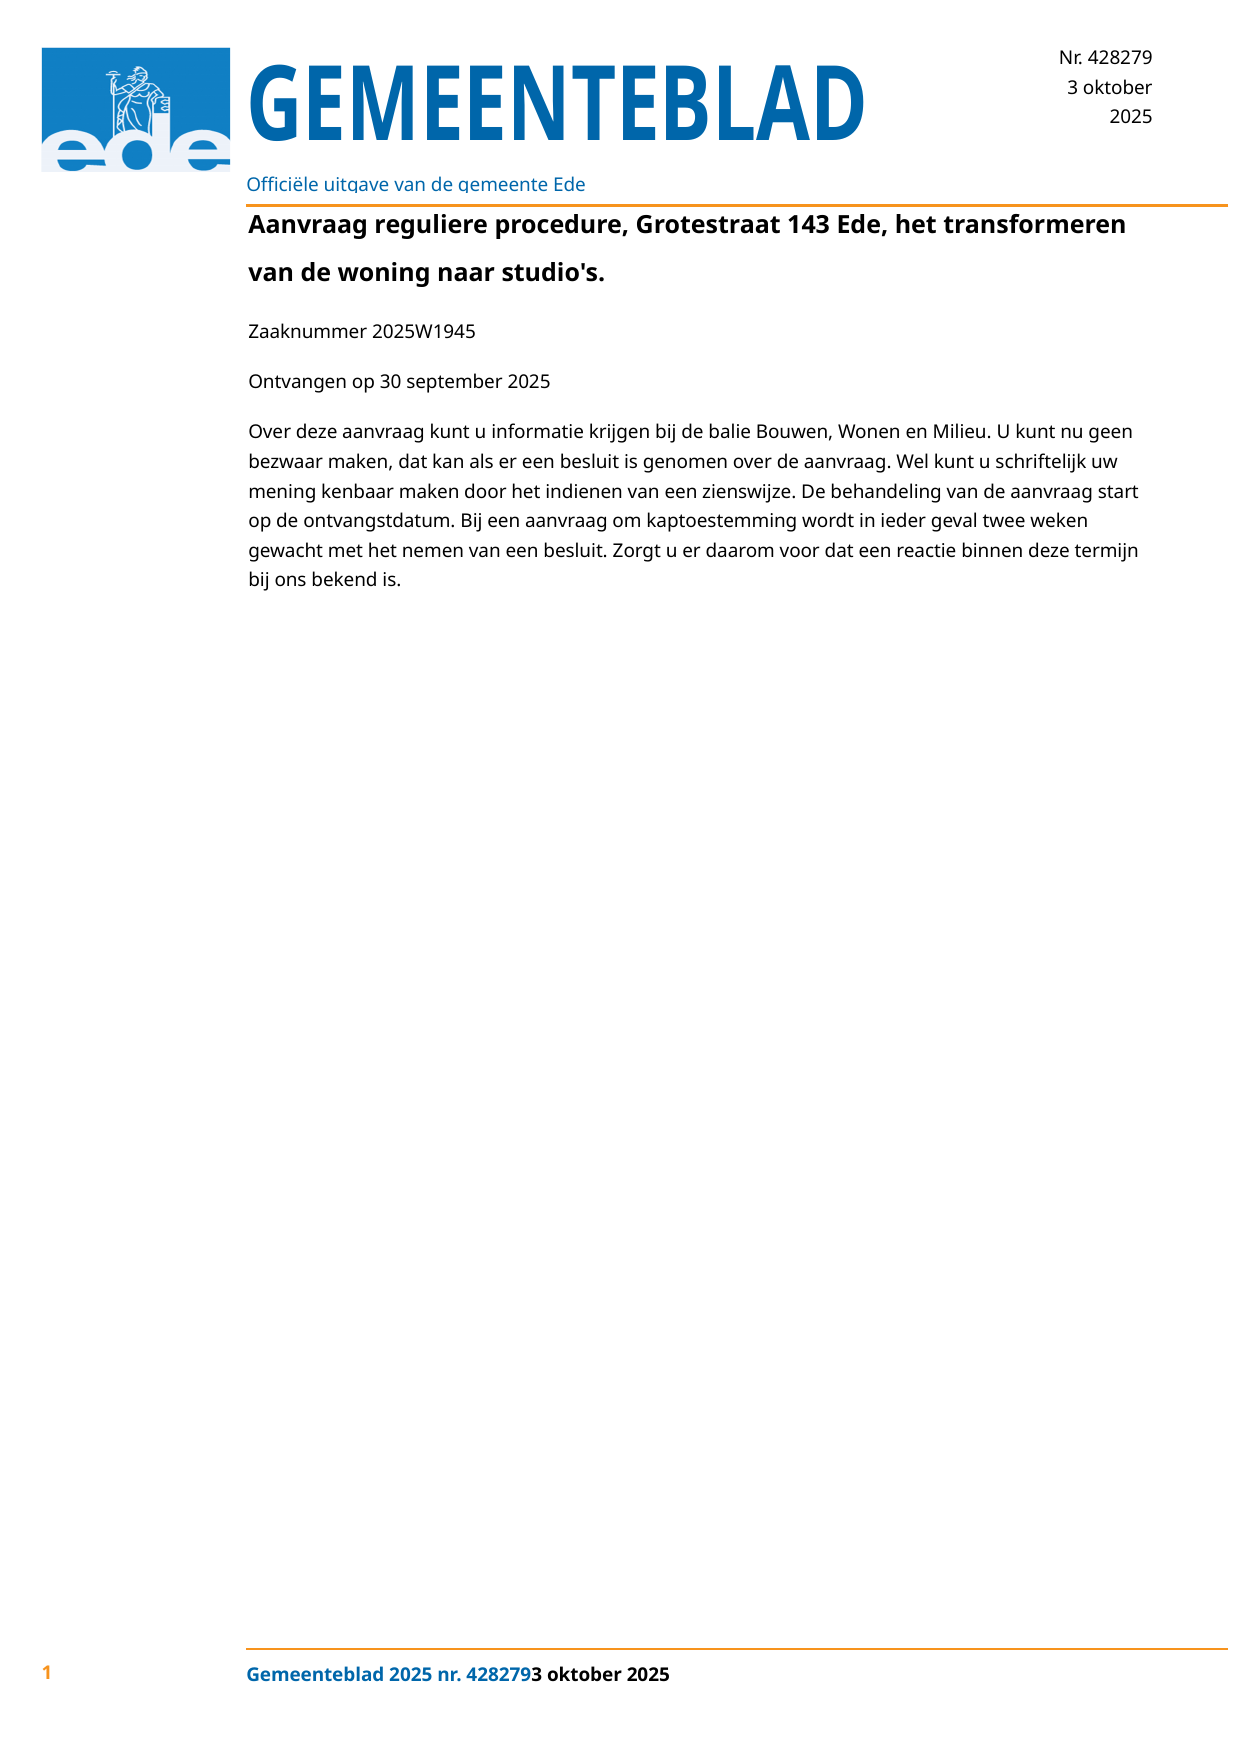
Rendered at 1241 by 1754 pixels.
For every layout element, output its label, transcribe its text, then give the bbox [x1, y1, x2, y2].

picture [41, 47, 231, 172]
text Over deze aanvraag kunt u informatie krijgen bij de balie Bouwen, Wonen en Milieu. U kunt nu geen bezwaar maken, dat kan als er een besluit is genomen over de aanvraag. Wel kunt u schriftelijk uw mening kenbaar maken door het indienen van een zienswijze. De behandeling van de aanvraag start op de ontvangstdatum. Bij een aanvraag om kaptoestemming wordt in ieder geval twee weken gewacht met het nemen van een besluit. Zorgt u er daarom voor dat een reactie binnen deze termijn bij ons bekend is. [248, 419, 1152, 592]
text Zaaknummer 2025W1945 [248, 318, 1152, 344]
text Aanvraag reguliere procedure, Grotestraat 143 Ede, het transformeren van de woning naar studio's. [248, 207, 1152, 288]
text Ontvangen op 30 september 2025 [248, 368, 1152, 394]
